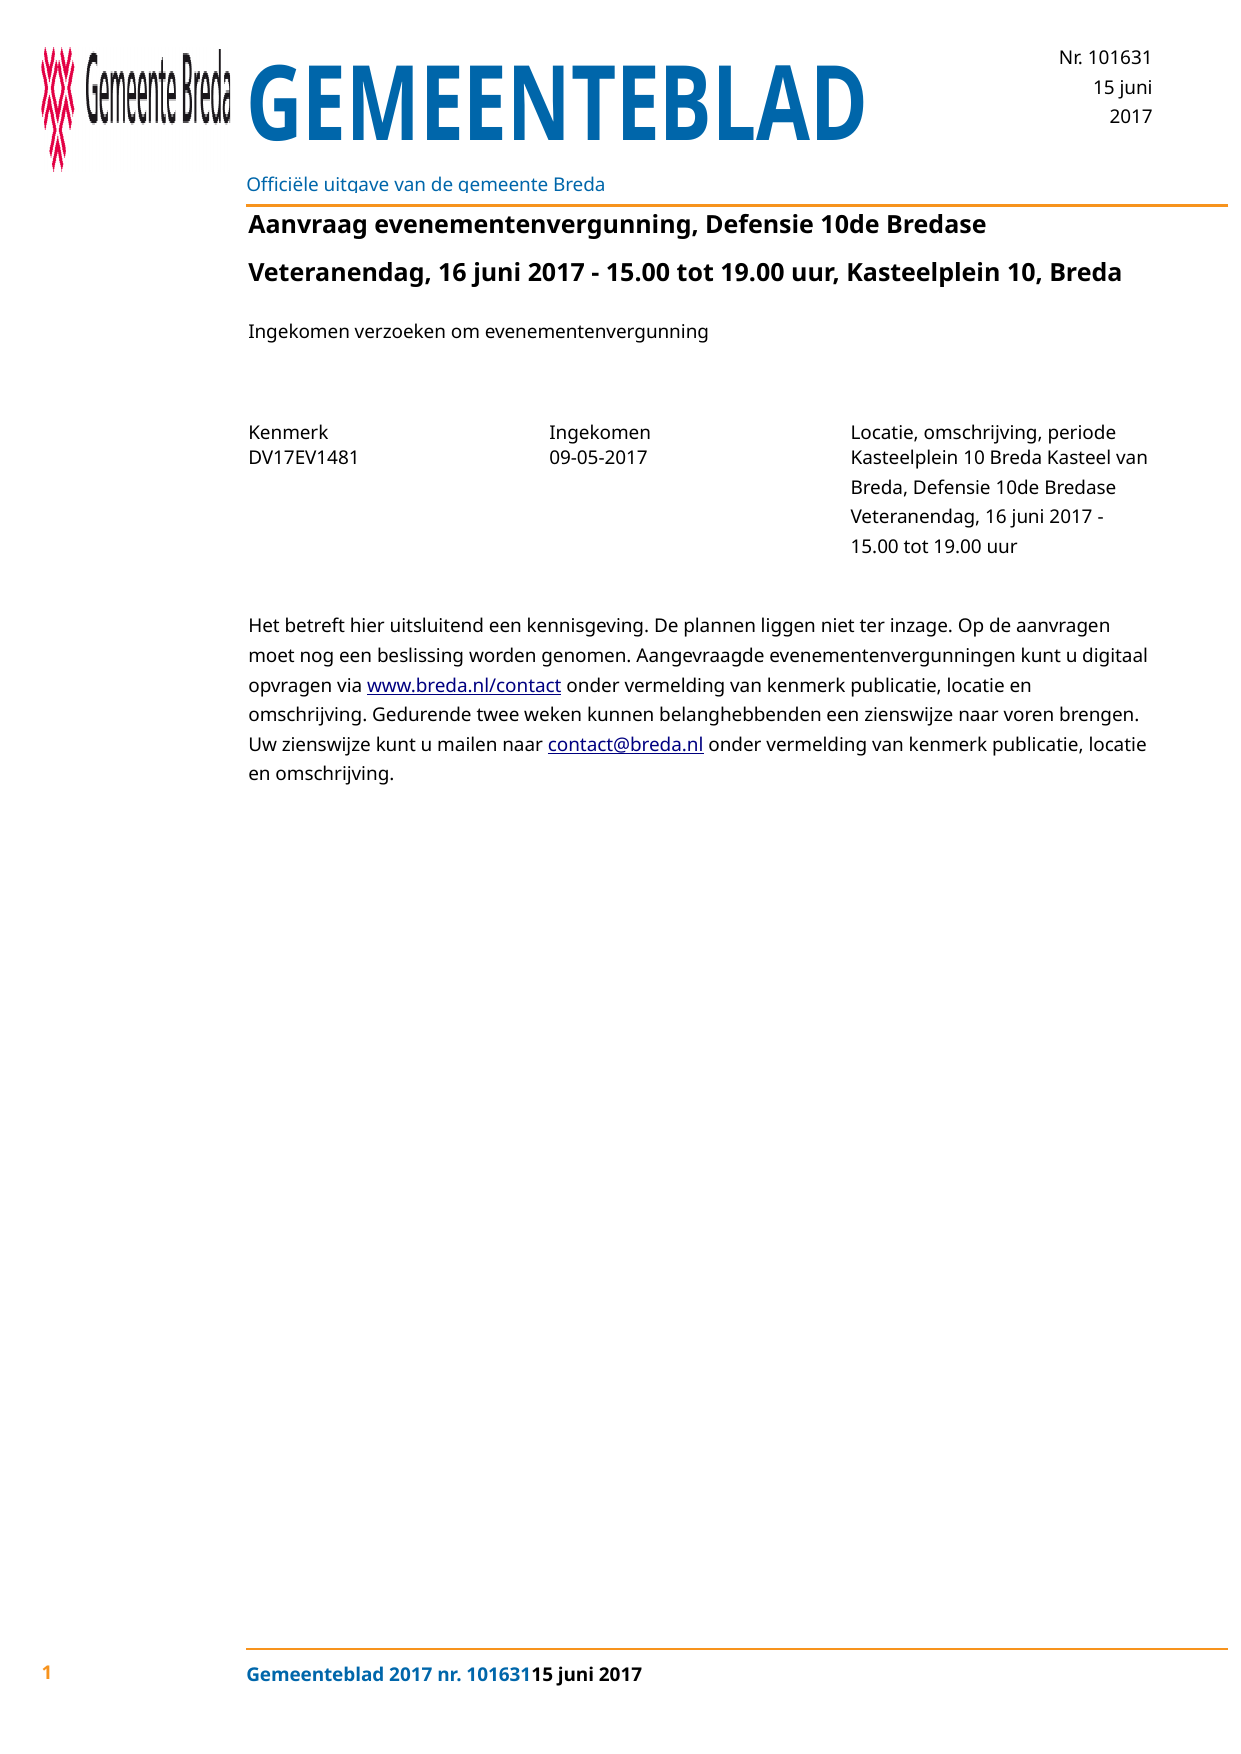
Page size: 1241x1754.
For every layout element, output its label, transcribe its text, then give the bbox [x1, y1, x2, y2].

text Aanvraag evenementenvergunning, Defensie 10de Bredase Veteranendag, 16 juni 2017 - 15.00 tot 19.00 uur, Kasteelplein 10, Breda [248, 207, 1152, 288]
table_header Kenmerk [248, 419, 549, 444]
table_cell Kasteelplein 10 Breda Kasteel van Breda, Defensie 10de Bredase Veteranendag, 16 juni 2017 - 15.00 tot 19.00 uur [850, 445, 1152, 559]
table_cell 09-05-2017 [549, 445, 850, 559]
text Ingekomen verzoeken om evenementenvergunning [248, 318, 1152, 344]
table_cell DV17EV1481 [248, 445, 549, 559]
picture [41, 47, 231, 172]
table_header Ingekomen [549, 419, 850, 444]
table_header Locatie, omschrijving, periode [850, 419, 1152, 444]
text Het betreft hier uitsluitend een kennisgeving. De plannen liggen niet ter inzage. Op de aanvragen moet nog een beslissing worden genomen. Aangevraagde evenementenvergunningen kunt u digitaal opvragen via www.breda.nl/contact onder vermelding van kenmerk publicatie, locatie en omschrijving. Gedurende twee weken kunnen belanghebbenden een zienswijze naar voren brengen. Uw zienswijze kunt u mailen naar contact@breda.nl onder vermelding van kenmerk publicatie, locatie en omschrijving. [248, 613, 1152, 786]
